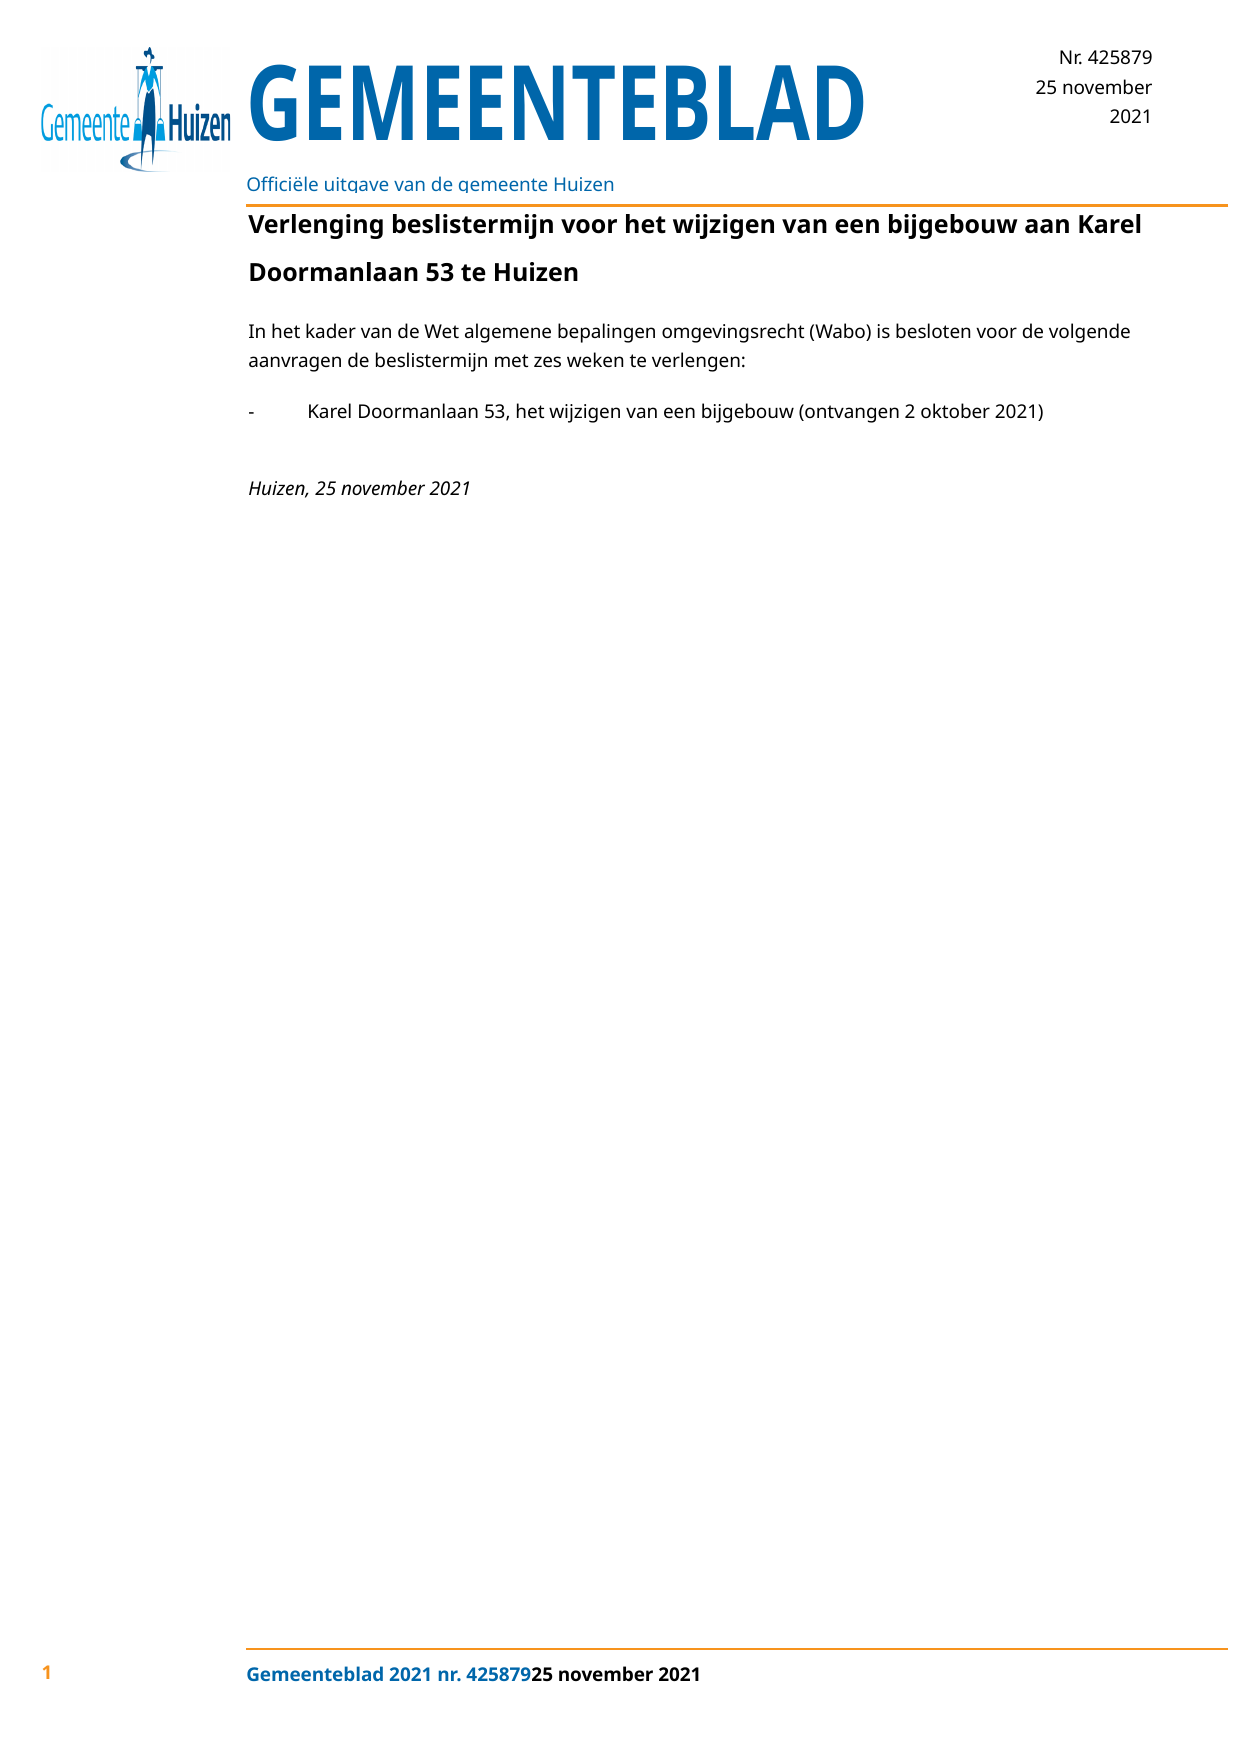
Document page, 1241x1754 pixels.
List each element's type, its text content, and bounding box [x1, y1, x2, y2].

text In het kader van de Wet algemene bepalingen omgevingsrecht (Wabo) is besloten voor de volgende aanvragen de beslistermijn met zes weken te verlengen: [248, 318, 1152, 373]
list Karel Doormanlaan 53, het wijzigen van een bijgebouw (ontvangen 2 oktober 2021) [248, 398, 1152, 424]
text Verlenging beslistermijn voor het wijzigen van een bijgebouw aan Karel Doormanlaan 53 te Huizen [248, 207, 1152, 288]
picture [41, 47, 231, 172]
text Huizen, 25 november 2021 [248, 475, 1152, 501]
